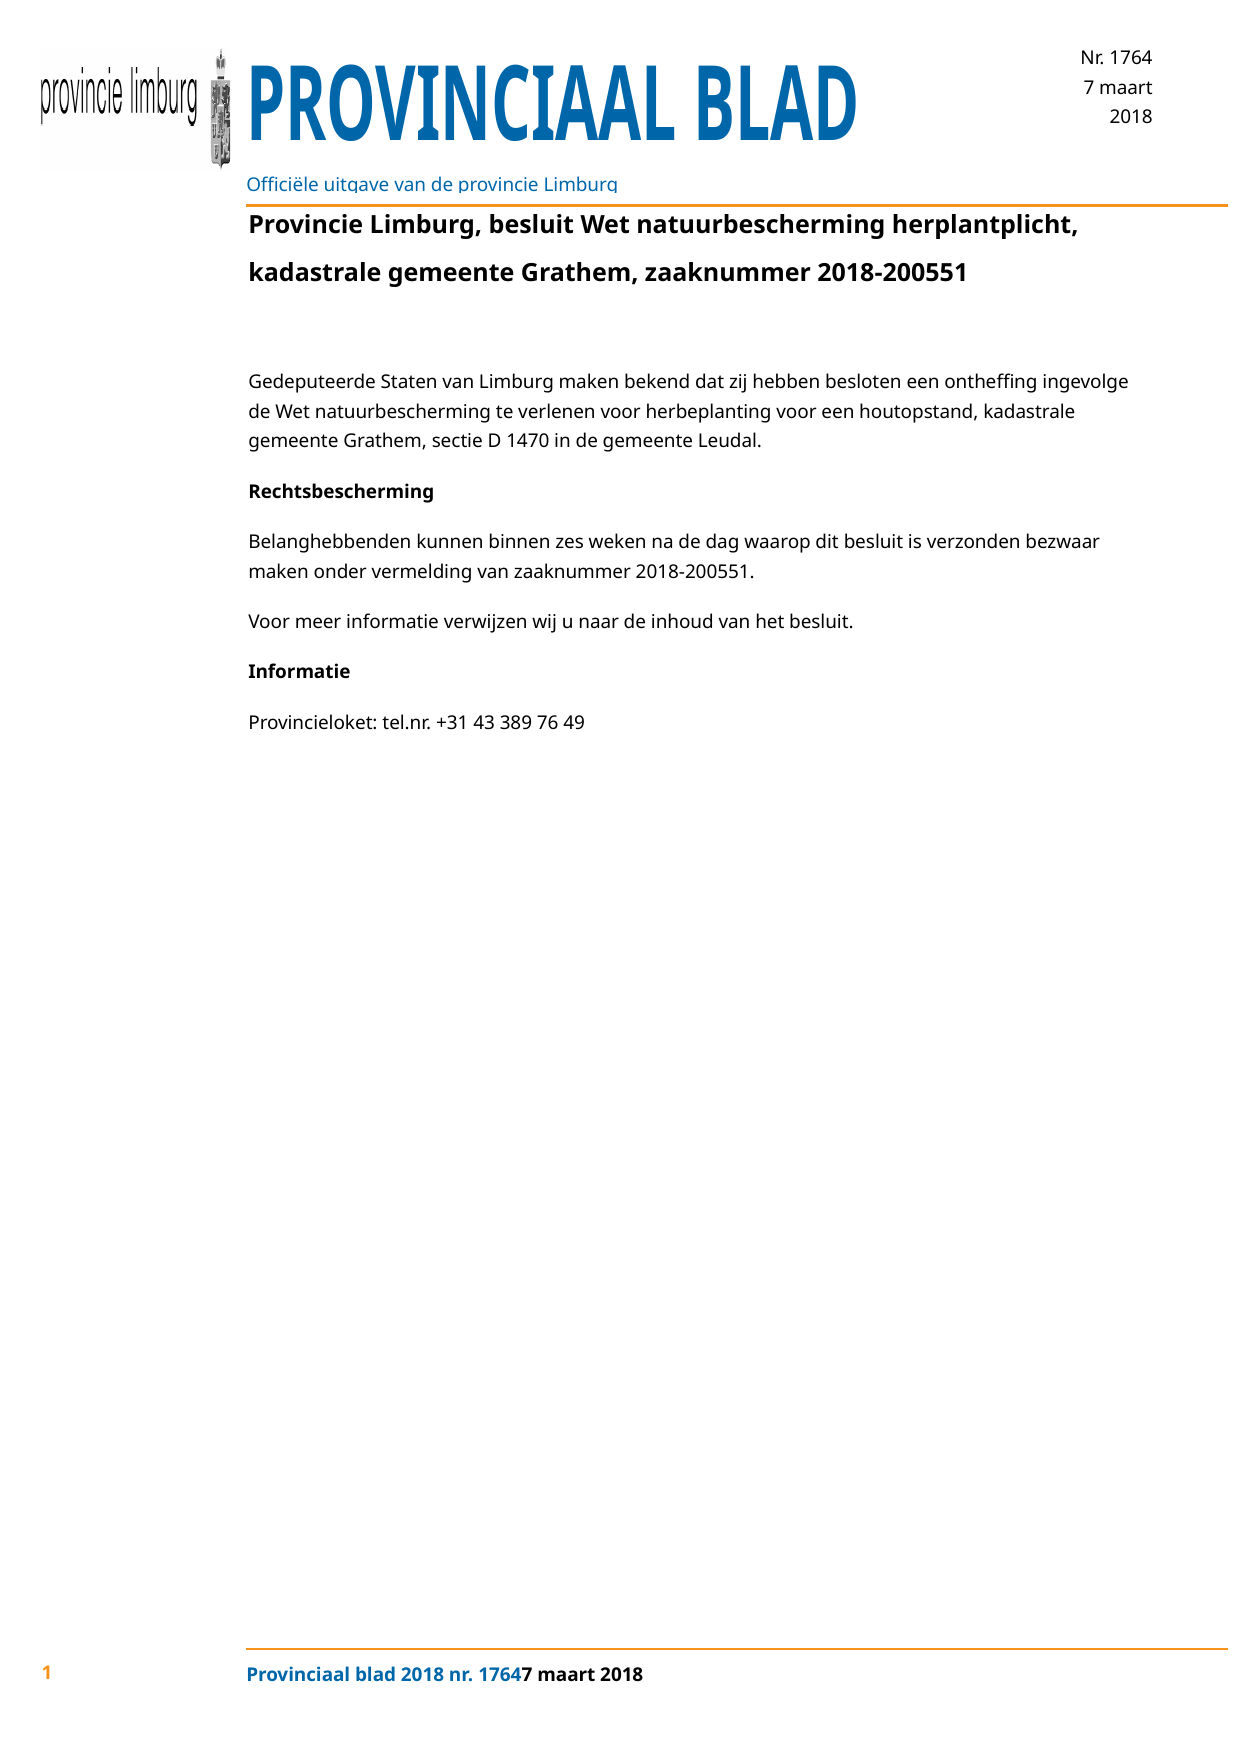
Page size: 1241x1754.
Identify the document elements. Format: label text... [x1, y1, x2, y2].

text Belanghebbenden kunnen binnen zes weken na de dag waarop dit besluit is verzonden bezwaar maken onder vermelding van zaaknummer 2018-200551. [248, 528, 1152, 584]
text Voor meer informatie verwijzen wij u naar de inhoud van het besluit. [248, 608, 1152, 634]
text Provincie Limburg, besluit Wet natuurbescherming herplantplicht, kadastrale gemeente Grathem, zaaknummer 2018-200551 [248, 207, 1152, 288]
text Informatie [248, 659, 1152, 684]
text Rechtsbescherming [248, 478, 1152, 504]
text Gedeputeerde Staten van Limburg maken bekend dat zij hebben besloten een ontheffing ingevolge de Wet natuurbescherming te verlenen voor herbeplanting voor een houtopstand, kadastrale gemeente Grathem, sectie D 1470 in de gemeente Leudal. [248, 368, 1152, 453]
text Provincieloket: tel.nr. +31 43 389 76 49 [248, 709, 1152, 735]
picture [41, 47, 231, 172]
